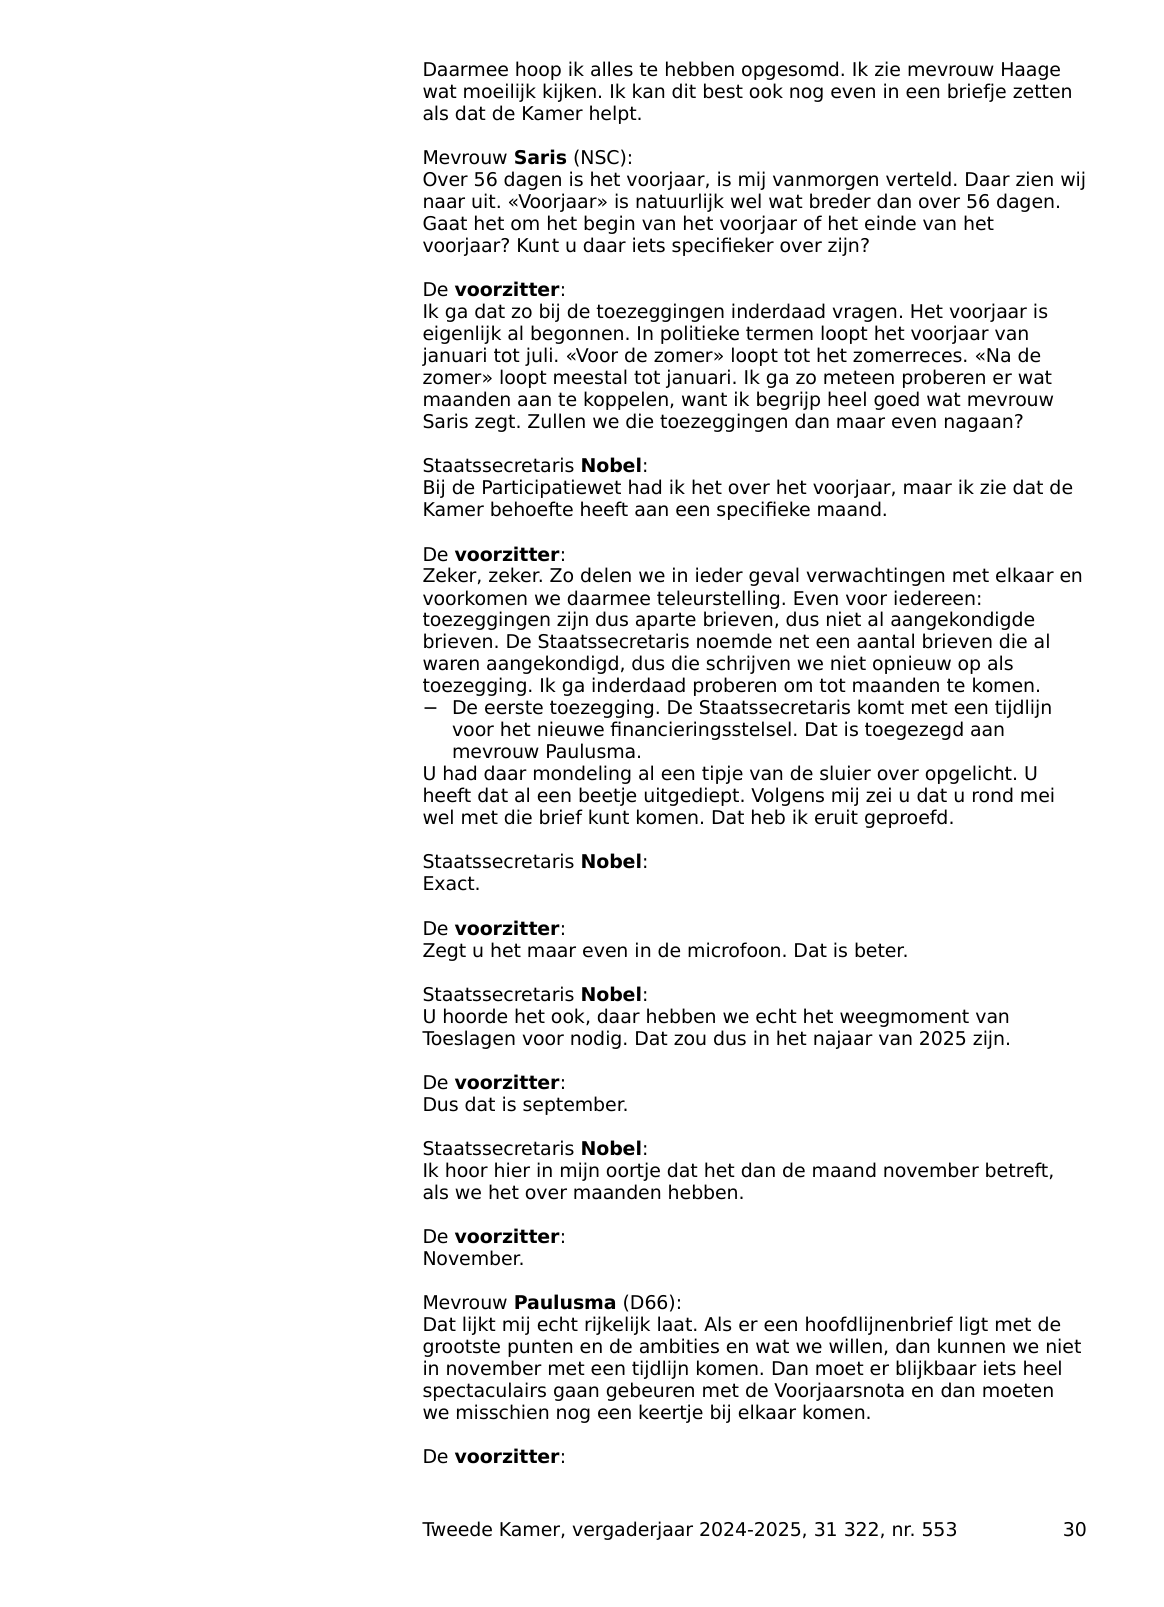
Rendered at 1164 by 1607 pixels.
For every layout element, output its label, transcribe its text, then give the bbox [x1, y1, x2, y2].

text November. [422, 1248, 1087, 1270]
text De voorzitter: [422, 917, 1087, 939]
text U hoorde het ook, daar hebben we echt het weegmoment van Toeslagen voor nodig. Dat zou dus in het najaar van 2025 zijn. [422, 1006, 1087, 1049]
text Mevrouw Saris (NSC): [422, 147, 1087, 169]
text De voorzitter: [422, 1072, 1087, 1094]
text Staatssecretaris Nobel: [422, 851, 1087, 873]
text Staatssecretaris Nobel: [422, 1138, 1087, 1160]
text Zegt u het maar even in de microfoon. Dat is beter. [422, 939, 1087, 961]
text Over 56 dagen is het voorjaar, is mij vanmorgen verteld. Daar zien wij naar uit. «Voorjaar» is natuurlijk wel wat breder dan over 56 dagen. Gaat het om het begin van het voorjaar of het einde van het voorjaar? Kunt u daar iets specifieker over zijn? [422, 169, 1087, 257]
text Zeker, zeker. Zo delen we in ieder geval verwachtingen met elkaar en voorkomen we daarmee teleurstelling. Even voor iedereen: toezeggingen zijn dus aparte brieven, dus niet al aangekondigde brieven. De Staatssecretaris noemde net een aantal brieven die al waren aangekondigd, dus die schrijven we niet opnieuw op als toezegging. Ik ga inderdaad proberen om tot maanden te komen. [422, 565, 1087, 697]
text Staatssecretaris Nobel: [422, 455, 1087, 477]
text Staatssecretaris Nobel: [422, 984, 1087, 1006]
text Ik ga dat zo bij de toezeggingen inderdaad vragen. Het voorjaar is eigenlijk al begonnen. In politieke termen loopt het voorjaar van januari tot juli. «Voor de zomer» loopt tot het zomerreces. «Na de zomer» loopt meestal tot januari. Ik ga zo meteen proberen er wat maanden aan te koppelen, want ik begrijp heel goed wat mevrouw Saris zegt. Zullen we die toezeggingen dan maar even nagaan? [422, 301, 1087, 433]
text − De eerste toezegging. De Staatssecretaris komt met een tijdlijn voor het nieuwe financieringsstelsel. Dat is toegezegd aan mevrouw Paulusma. [422, 697, 1087, 763]
text Ik hoor hier in mijn oortje dat het dan de maand november betreft, als we het over maanden hebben. [422, 1160, 1087, 1204]
text Dat lijkt mij echt rijkelijk laat. Als er een hoofdlijnenbrief ligt met de grootste punten en de ambities en wat we willen, dan kunnen we niet in november met een tijdlijn komen. Dan moet er blijkbaar iets heel spectaculairs gaan gebeuren met de Voorjaarsnota en dan moeten we misschien nog een keertje bij elkaar komen. [422, 1314, 1087, 1424]
text Bij de Participatiewet had ik het over het voorjaar, maar ik zie dat de Kamer behoefte heeft aan een specifieke maand. [422, 477, 1087, 521]
text De voorzitter: [422, 1226, 1087, 1248]
text Mevrouw Paulusma (D66): [422, 1292, 1087, 1314]
text De voorzitter: [422, 1446, 1087, 1468]
text De voorzitter: [422, 279, 1087, 301]
text U had daar mondeling al een tipje van de sluier over opgelicht. U heeft dat al een beetje uitgediept. Volgens mij zei u dat u rond mei wel met die brief kunt komen. Dat heb ik eruit geproefd. [422, 763, 1087, 829]
text Exact. [422, 873, 1087, 895]
text Dus dat is september. [422, 1094, 1087, 1116]
text De voorzitter: [422, 543, 1087, 565]
text Daarmee hoop ik alles te hebben opgesomd. Ik zie mevrouw Haage wat moeilijk kijken. Ik kan dit best ook nog even in een briefje zetten als dat de Kamer helpt. [422, 59, 1087, 125]
